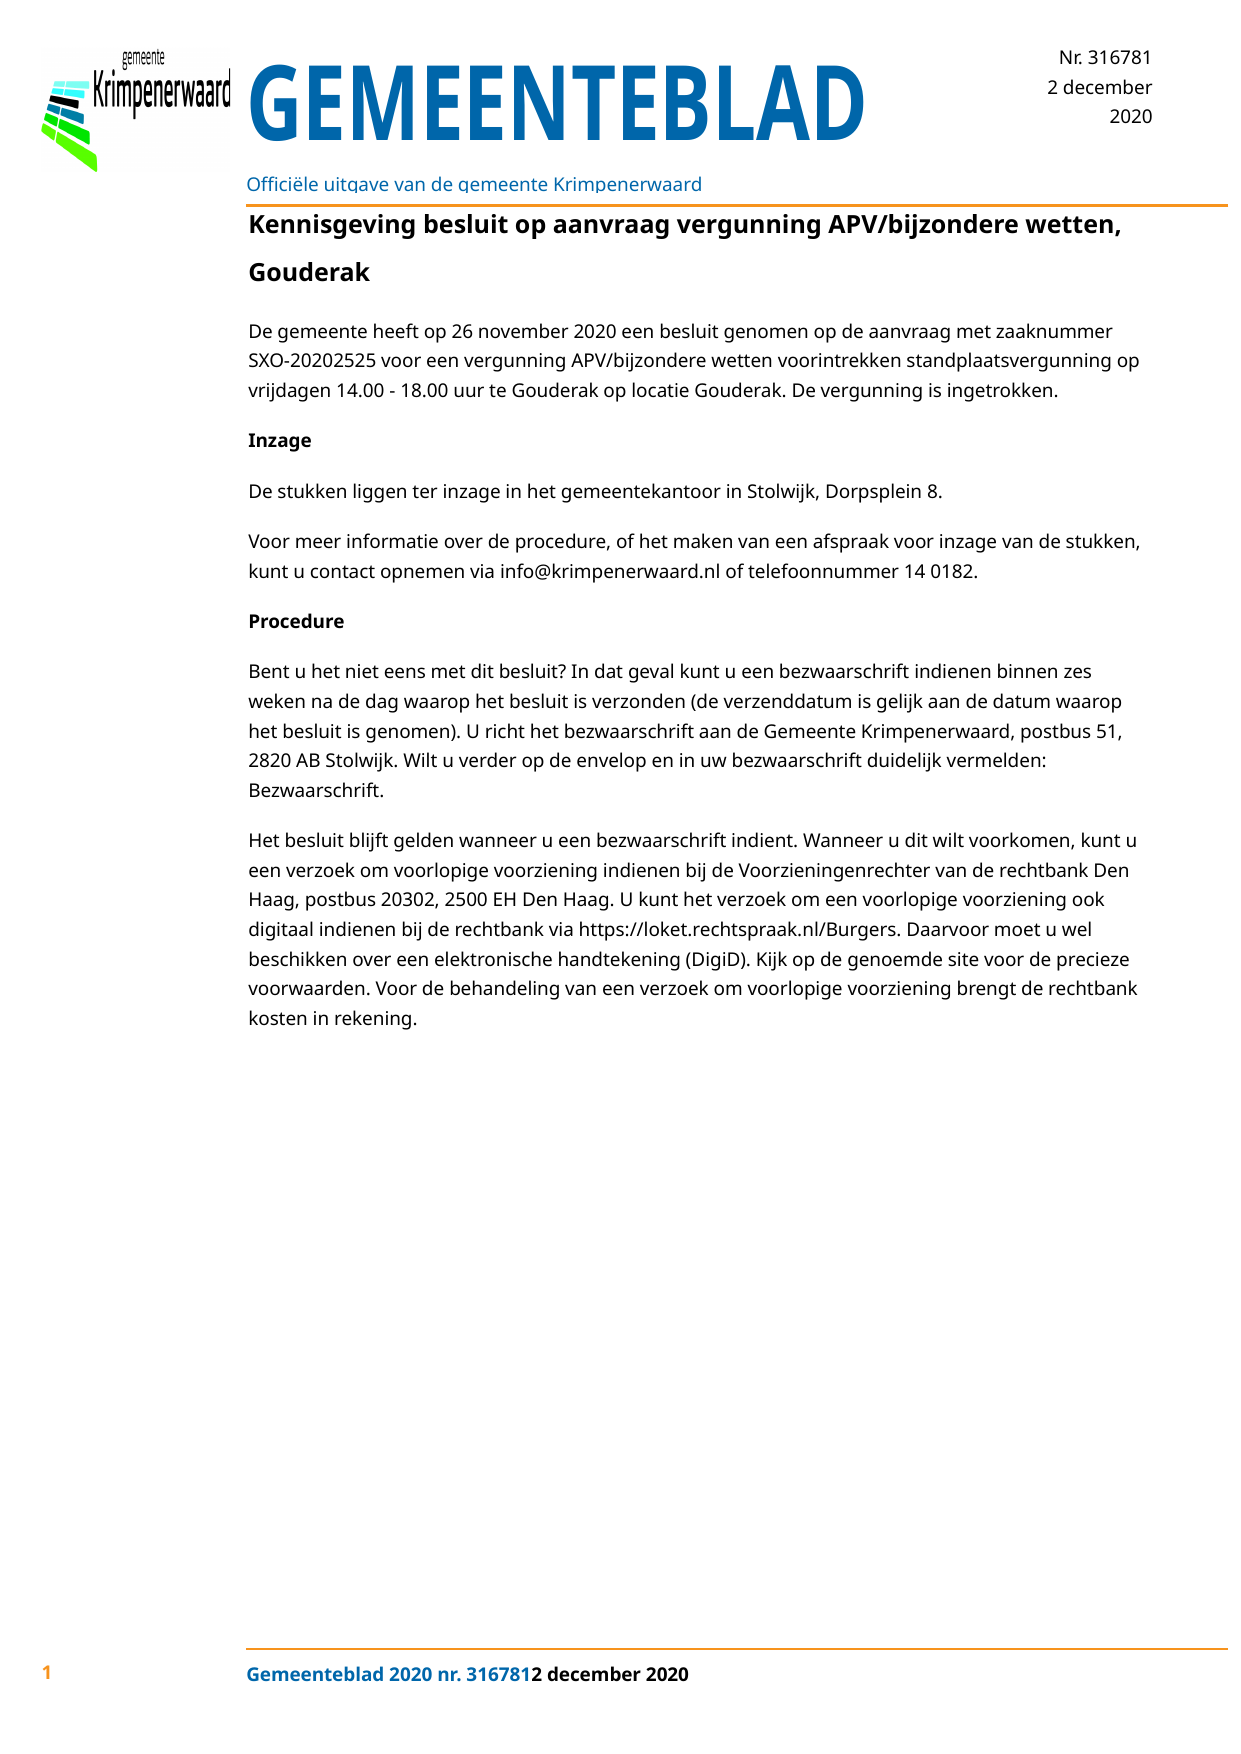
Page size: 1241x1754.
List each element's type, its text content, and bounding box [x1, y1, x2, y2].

text Procedure [248, 608, 1152, 634]
text Inzage [248, 427, 1152, 453]
text Het besluit blijft gelden wanneer u een bezwaarschrift indient. Wanneer u dit wilt voorkomen, kunt u een verzoek om voorlopige voorziening indienen bij de Voorzieningenrechter van de rechtbank Den Haag, postbus 20302, 2500 EH Den Haag. U kunt het verzoek om een voorlopige voorziening ook digitaal indienen bij de rechtbank via https://loket.rechtspraak.nl/Burgers. Daarvoor moet u wel beschikken over een elektronische handtekening (DigiD). Kijk op de genoemde site voor de precieze voorwaarden. Voor de behandeling van een verzoek om voorlopige voorziening brengt de rechtbank kosten in rekening. [248, 827, 1152, 1031]
text De gemeente heeft op 26 november 2020 een besluit genomen op de aanvraag met zaaknummer SXO-20202525 voor een vergunning APV/bijzondere wetten voorintrekken standplaatsvergunning op vrijdagen 14.00 - 18.00 uur te Gouderak op locatie Gouderak. De vergunning is ingetrokken. [248, 318, 1152, 403]
text De stukken liggen ter inzage in het gemeentekantoor in Stolwijk, Dorpsplein 8. [248, 478, 1152, 504]
text Kennisgeving besluit op aanvraag vergunning APV/bijzondere wetten, Gouderak [248, 207, 1152, 288]
text Voor meer informatie over de procedure, of het maken van een afspraak voor inzage van de stukken, kunt u contact opnemen via info@krimpenerwaard.nl of telefoonnummer 14 0182. [248, 528, 1152, 584]
text Bent u het niet eens met dit besluit? In dat geval kunt u een bezwaarschrift indienen binnen zes weken na de dag waarop het besluit is verzonden (de verzenddatum is gelijk aan de datum waarop het besluit is genomen). U richt het bezwaarschrift aan de Gemeente Krimpenerwaard, postbus 51, 2820 AB Stolwijk. Wilt u verder op de envelop en in uw bezwaarschrift duidelijk vermelden: Bezwaarschrift. [248, 659, 1152, 803]
picture [41, 47, 231, 172]
